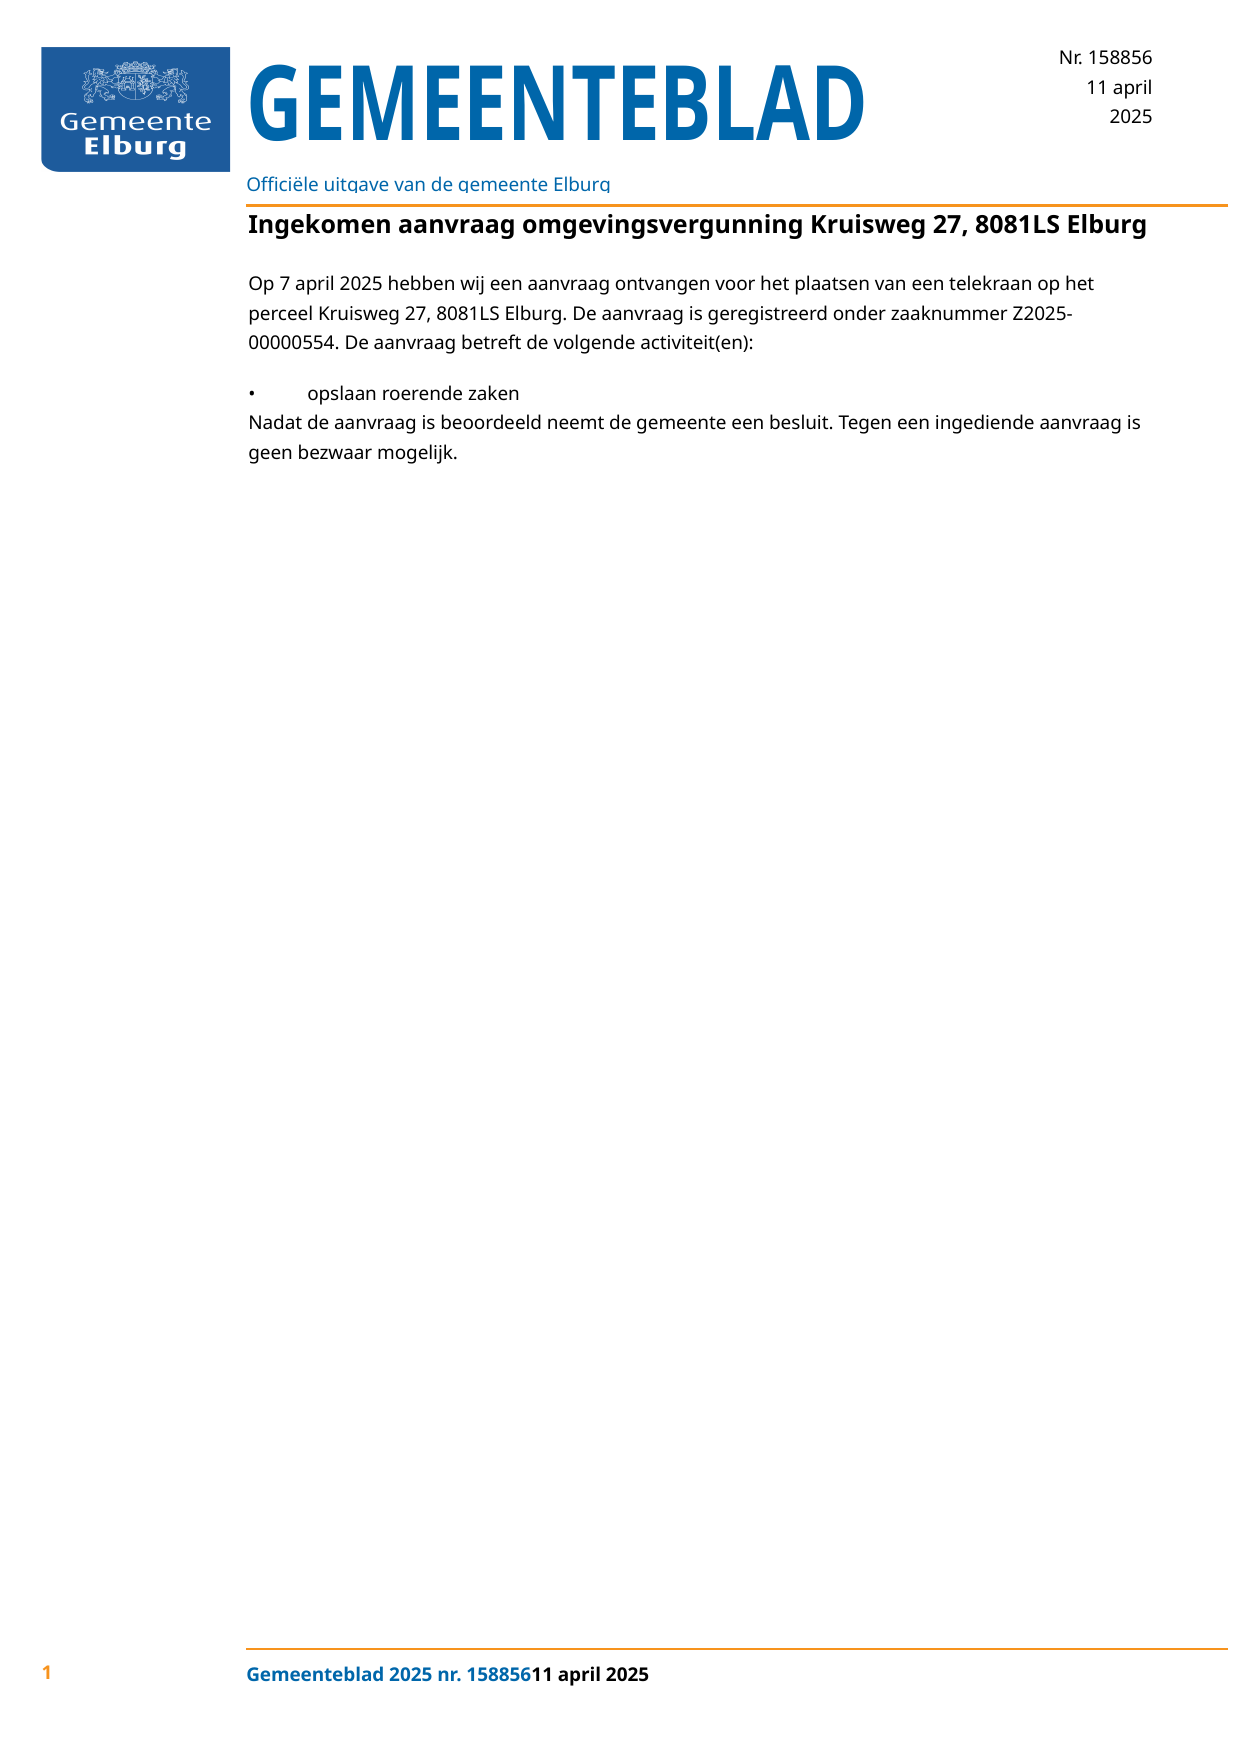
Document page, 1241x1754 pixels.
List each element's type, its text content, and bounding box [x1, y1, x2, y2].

text Op 7 april 2025 hebben wij een aanvraag ontvangen voor het plaatsen van een telekraan op het perceel Kruisweg 27, 8081LS Elburg. De aanvraag is geregistreerd onder zaaknummer Z2025-00000554. De aanvraag betreft de volgende activiteit(en): [248, 270, 1152, 355]
text Nadat de aanvraag is beoordeeld neemt de gemeente een besluit. Tegen een ingediende aanvraag is geen bezwaar mogelijk. [248, 409, 1152, 465]
text Ingekomen aanvraag omgevingsvergunning Kruisweg 27, 8081LS Elburg [248, 207, 1152, 241]
list opslaan roerende zaken [248, 380, 1152, 406]
picture [41, 47, 231, 172]
